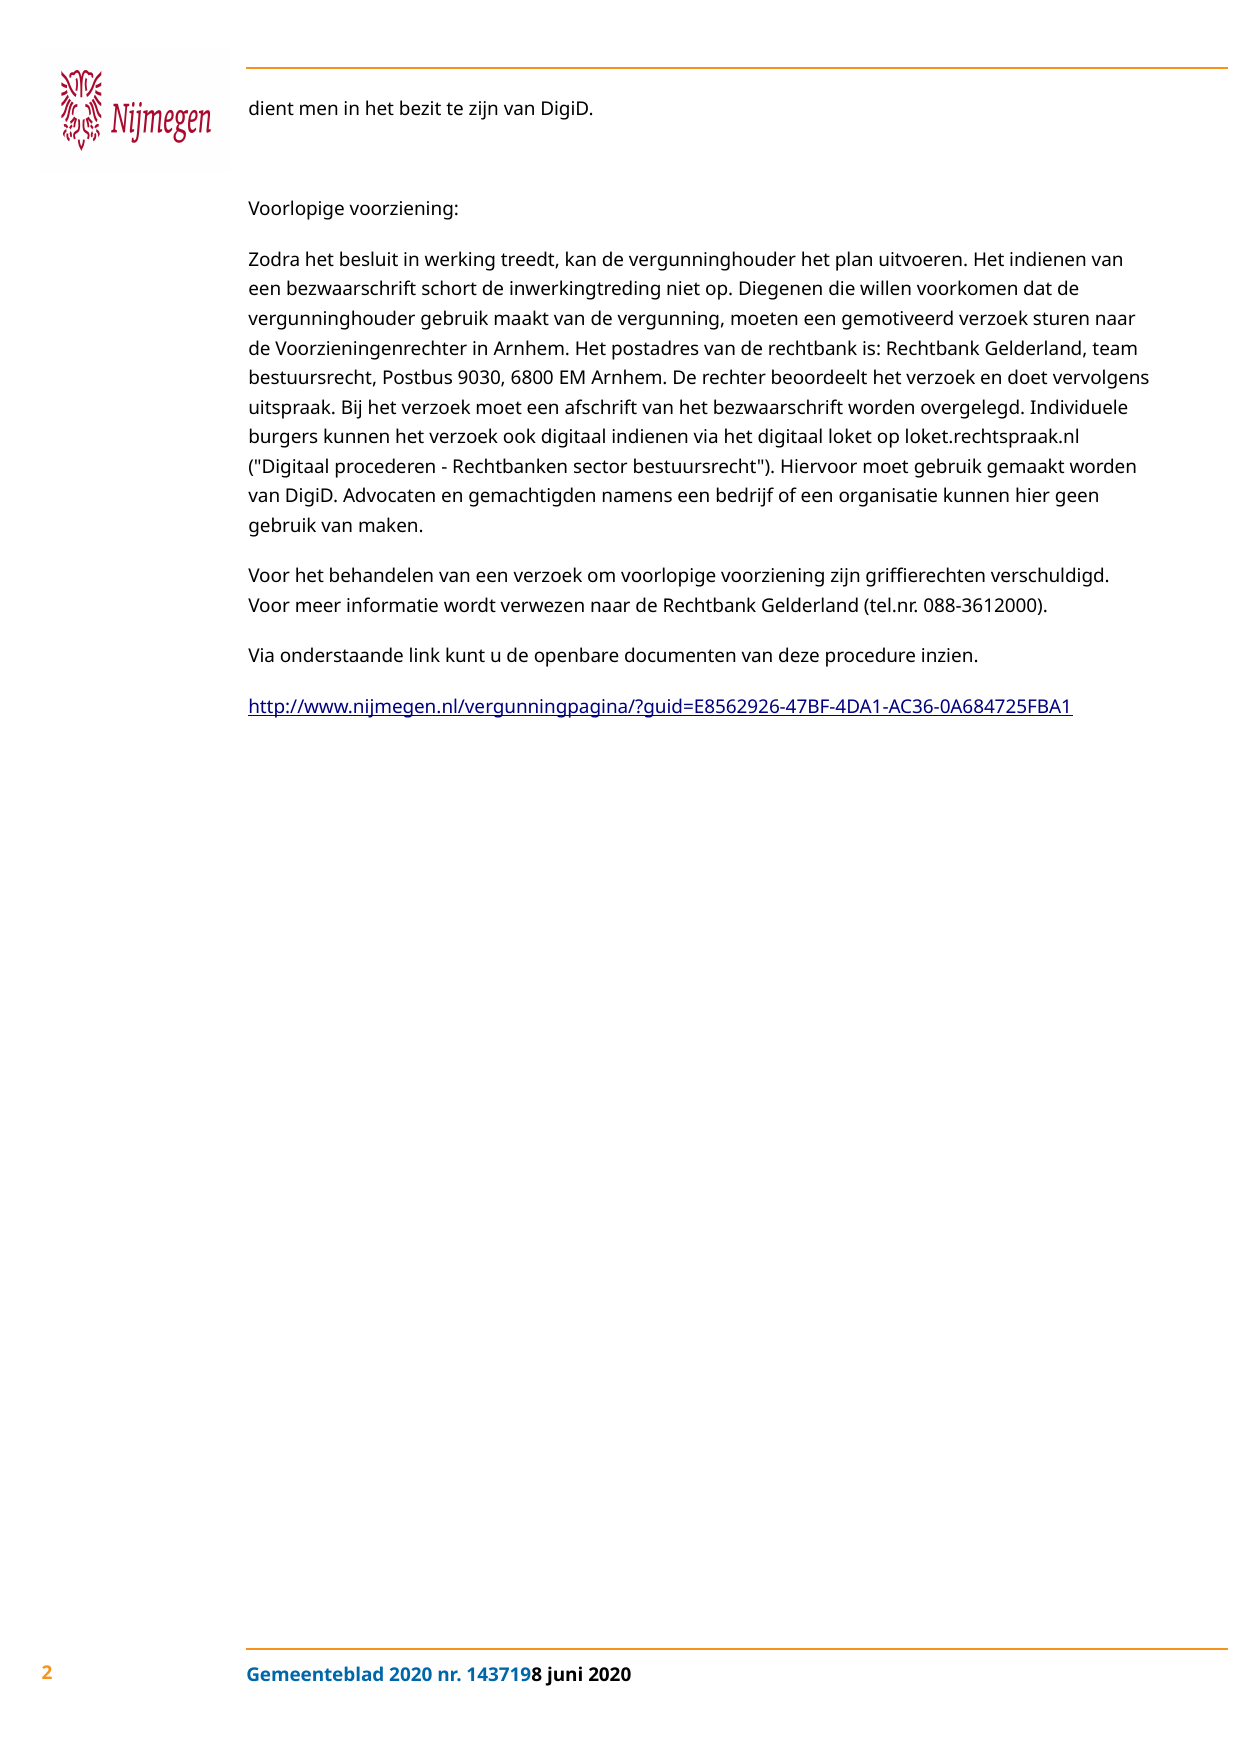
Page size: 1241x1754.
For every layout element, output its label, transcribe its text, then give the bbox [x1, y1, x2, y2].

text dient men in het bezit te zijn van DigiD. [248, 95, 1152, 121]
text Zodra het besluit in werking treedt, kan de vergunninghouder het plan uitvoeren. Het indienen van een bezwaarschrift schort de inwerkingtreding niet op. Diegenen die willen voorkomen dat de vergunninghouder gebruik maakt van de vergunning, moeten een gemotiveerd verzoek sturen naar de Voorzieningenrechter in Arnhem. Het postadres van de rechtbank is: Rechtbank Gelderland, team bestuursrecht, Postbus 9030, 6800 EM Arnhem. De rechter beoordeelt het verzoek en doet vervolgens uitspraak. Bij het verzoek moet een afschrift van het bezwaarschrift worden overgelegd. Individuele burgers kunnen het verzoek ook digitaal indienen via het digitaal loket op loket.rechtspraak.nl ("Digitaal procederen - Rechtbanken sector bestuursrecht"). Hiervoor moet gebruik gemaakt worden van DigiD. Advocaten en gemachtigden namens een bedrijf of een organisatie kunnen hier geen gebruik van maken. [248, 246, 1152, 538]
text Via onderstaande link kunt u de openbare documenten van deze procedure inzien. [248, 643, 1152, 668]
text Voorlopige voorziening: [248, 196, 1152, 221]
text Voor het behandelen van een verzoek om voorlopige voorziening zijn griffierechten verschuldigd. Voor meer informatie wordt verwezen naar de Rechtbank Gelderland (tel.nr. 088-3612000). [248, 563, 1152, 618]
picture [41, 47, 231, 172]
text http://www.nijmegen.nl/vergunningpagina/?guid=E8562926-47BF-4DA1-AC36-0A684725FBA1 [248, 693, 1152, 719]
